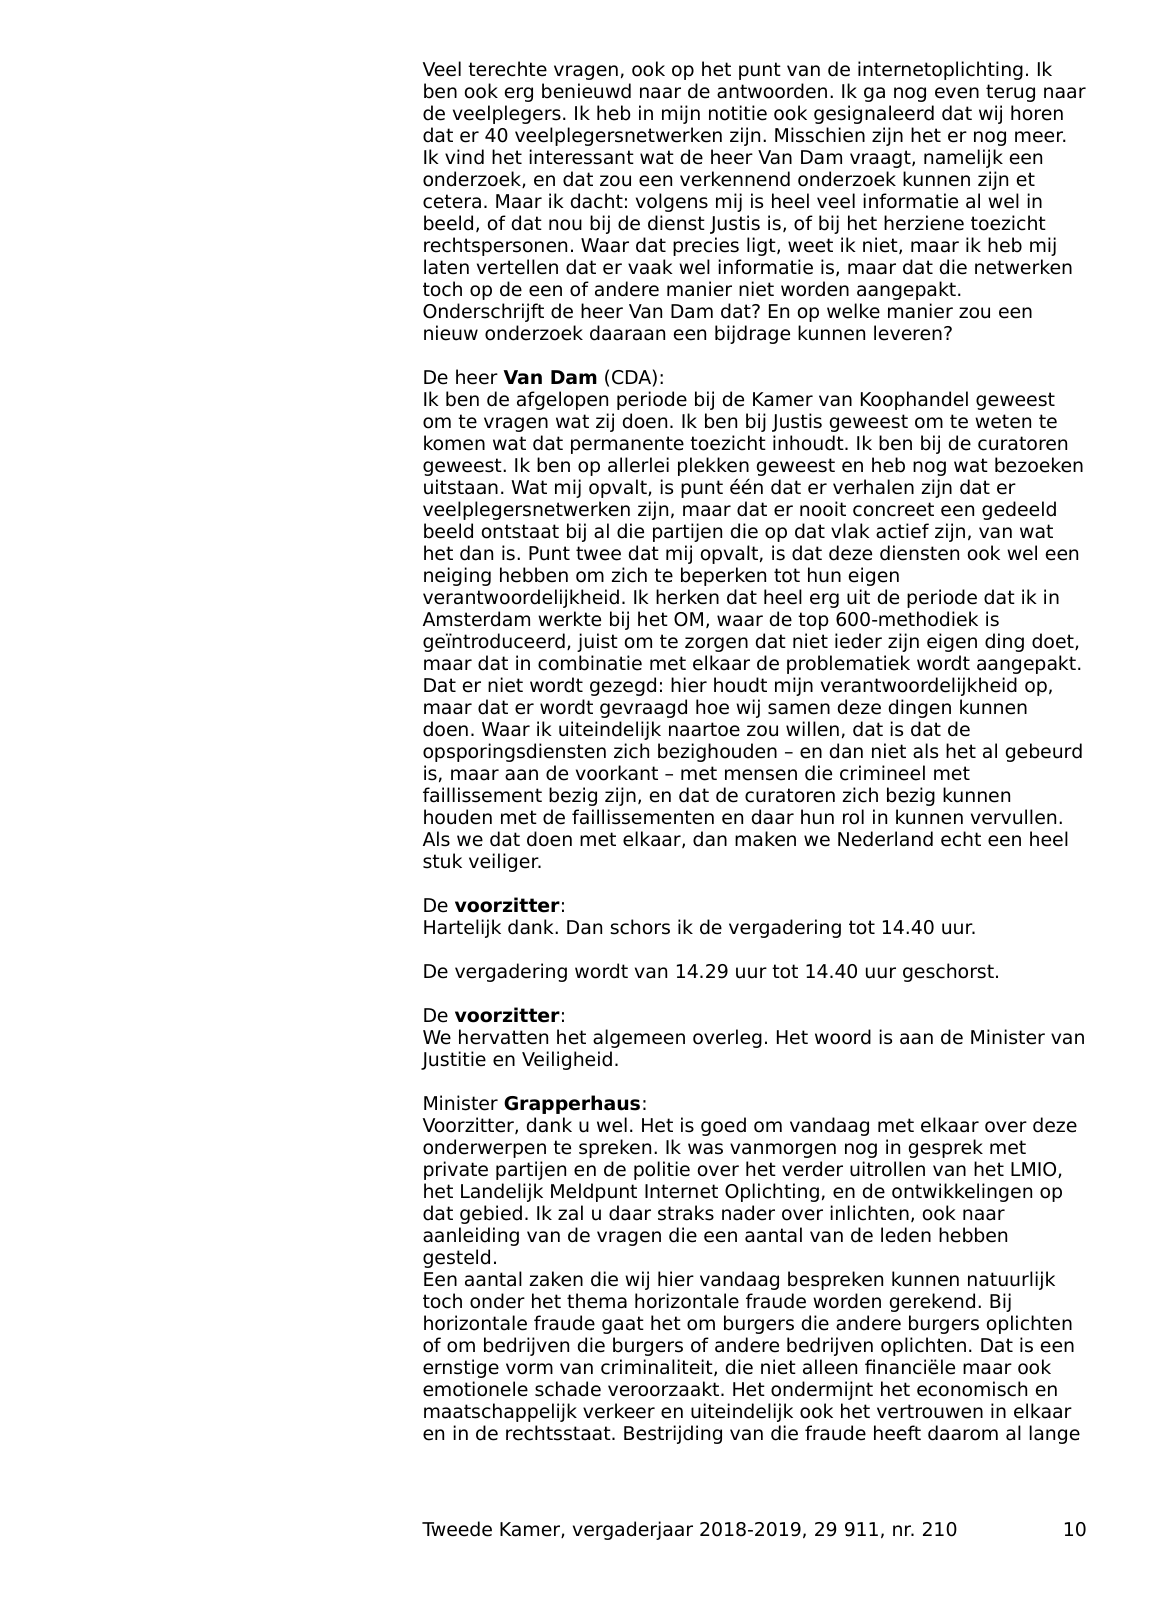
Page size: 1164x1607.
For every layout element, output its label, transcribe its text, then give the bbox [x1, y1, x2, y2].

text De voorzitter: [422, 1005, 1087, 1027]
text De voorzitter: [422, 895, 1087, 917]
text Ik ben de afgelopen periode bij de Kamer van Koophandel geweest om te vragen wat zij doen. Ik ben bij Justis geweest om te weten te komen wat dat permanente toezicht inhoudt. Ik ben bij de curatoren geweest. Ik ben op allerlei plekken geweest en heb nog wat bezoeken uitstaan. Wat mij opvalt, is punt één dat er verhalen zijn dat er veelplegersnetwerken zijn, maar dat er nooit concreet een gedeeld beeld ontstaat bij al die partijen die op dat vlak actief zijn, van wat het dan is. Punt twee dat mij opvalt, is dat deze diensten ook wel een neiging hebben om zich te beperken tot hun eigen verantwoordelijkheid. Ik herken dat heel erg uit de periode dat ik in Amsterdam werkte bij het OM, waar de top 600-methodiek is geïntroduceerd, juist om te zorgen dat niet ieder zijn eigen ding doet, maar dat in combinatie met elkaar de problematiek wordt aangepakt. Dat er niet wordt gezegd: hier houdt mijn verantwoordelijkheid op, maar dat er wordt gevraagd hoe wij samen deze dingen kunnen doen. Waar ik uiteindelijk naartoe zou willen, dat is dat de opsporingsdiensten zich bezighouden – en dan niet als het al gebeurd is, maar aan de voorkant – met mensen die crimineel met faillissement bezig zijn, en dat de curatoren zich bezig kunnen houden met de faillissementen en daar hun rol in kunnen vervullen. Als we dat doen met elkaar, dan maken we Nederland echt een heel stuk veiliger. [422, 389, 1087, 872]
text De heer Van Dam (CDA): [422, 367, 1087, 389]
text Minister Grapperhaus: [422, 1093, 1087, 1115]
text Een aantal zaken die wij hier vandaag bespreken kunnen natuurlijk toch onder het thema horizontale fraude worden gerekend. Bij horizontale fraude gaat het om burgers die andere burgers oplichten of om bedrijven die burgers of andere bedrijven oplichten. Dat is een ernstige vorm van criminaliteit, die niet alleen financiële maar ook emotionele schade veroorzaakt. Het ondermijnt het economisch en maatschappelijk verkeer en uiteindelijk ook het vertrouwen in elkaar en in de rechtsstaat. Bestrijding van die fraude heeft daarom al lange [422, 1269, 1087, 1445]
text De vergadering wordt van 14.29 uur tot 14.40 uur geschorst. [422, 961, 1087, 983]
text Veel terechte vragen, ook op het punt van de internetoplichting. Ik ben ook erg benieuwd naar de antwoorden. Ik ga nog even terug naar de veelplegers. Ik heb in mijn notitie ook gesignaleerd dat wij horen dat er 40 veelplegersnetwerken zijn. Misschien zijn het er nog meer. Ik vind het interessant wat de heer Van Dam vraagt, namelijk een onderzoek, en dat zou een verkennend onderzoek kunnen zijn et cetera. Maar ik dacht: volgens mij is heel veel informatie al wel in beeld, of dat nou bij de dienst Justis is, of bij het herziene toezicht rechtspersonen. Waar dat precies ligt, weet ik niet, maar ik heb mij laten vertellen dat er vaak wel informatie is, maar dat die netwerken toch op de een of andere manier niet worden aangepakt. Onderschrijft de heer Van Dam dat? En op welke manier zou een nieuw onderzoek daaraan een bijdrage kunnen leveren? [422, 59, 1087, 345]
text Voorzitter, dank u wel. Het is goed om vandaag met elkaar over deze onderwerpen te spreken. Ik was vanmorgen nog in gesprek met private partijen en de politie over het verder uitrollen van het LMIO, het Landelijk Meldpunt Internet Oplichting, en de ontwikkelingen op dat gebied. Ik zal u daar straks nader over inlichten, ook naar aanleiding van de vragen die een aantal van de leden hebben gesteld. [422, 1115, 1087, 1269]
text We hervatten het algemeen overleg. Het woord is aan de Minister van Justitie en Veiligheid. [422, 1027, 1087, 1071]
text Hartelijk dank. Dan schors ik de vergadering tot 14.40 uur. [422, 917, 1087, 939]
